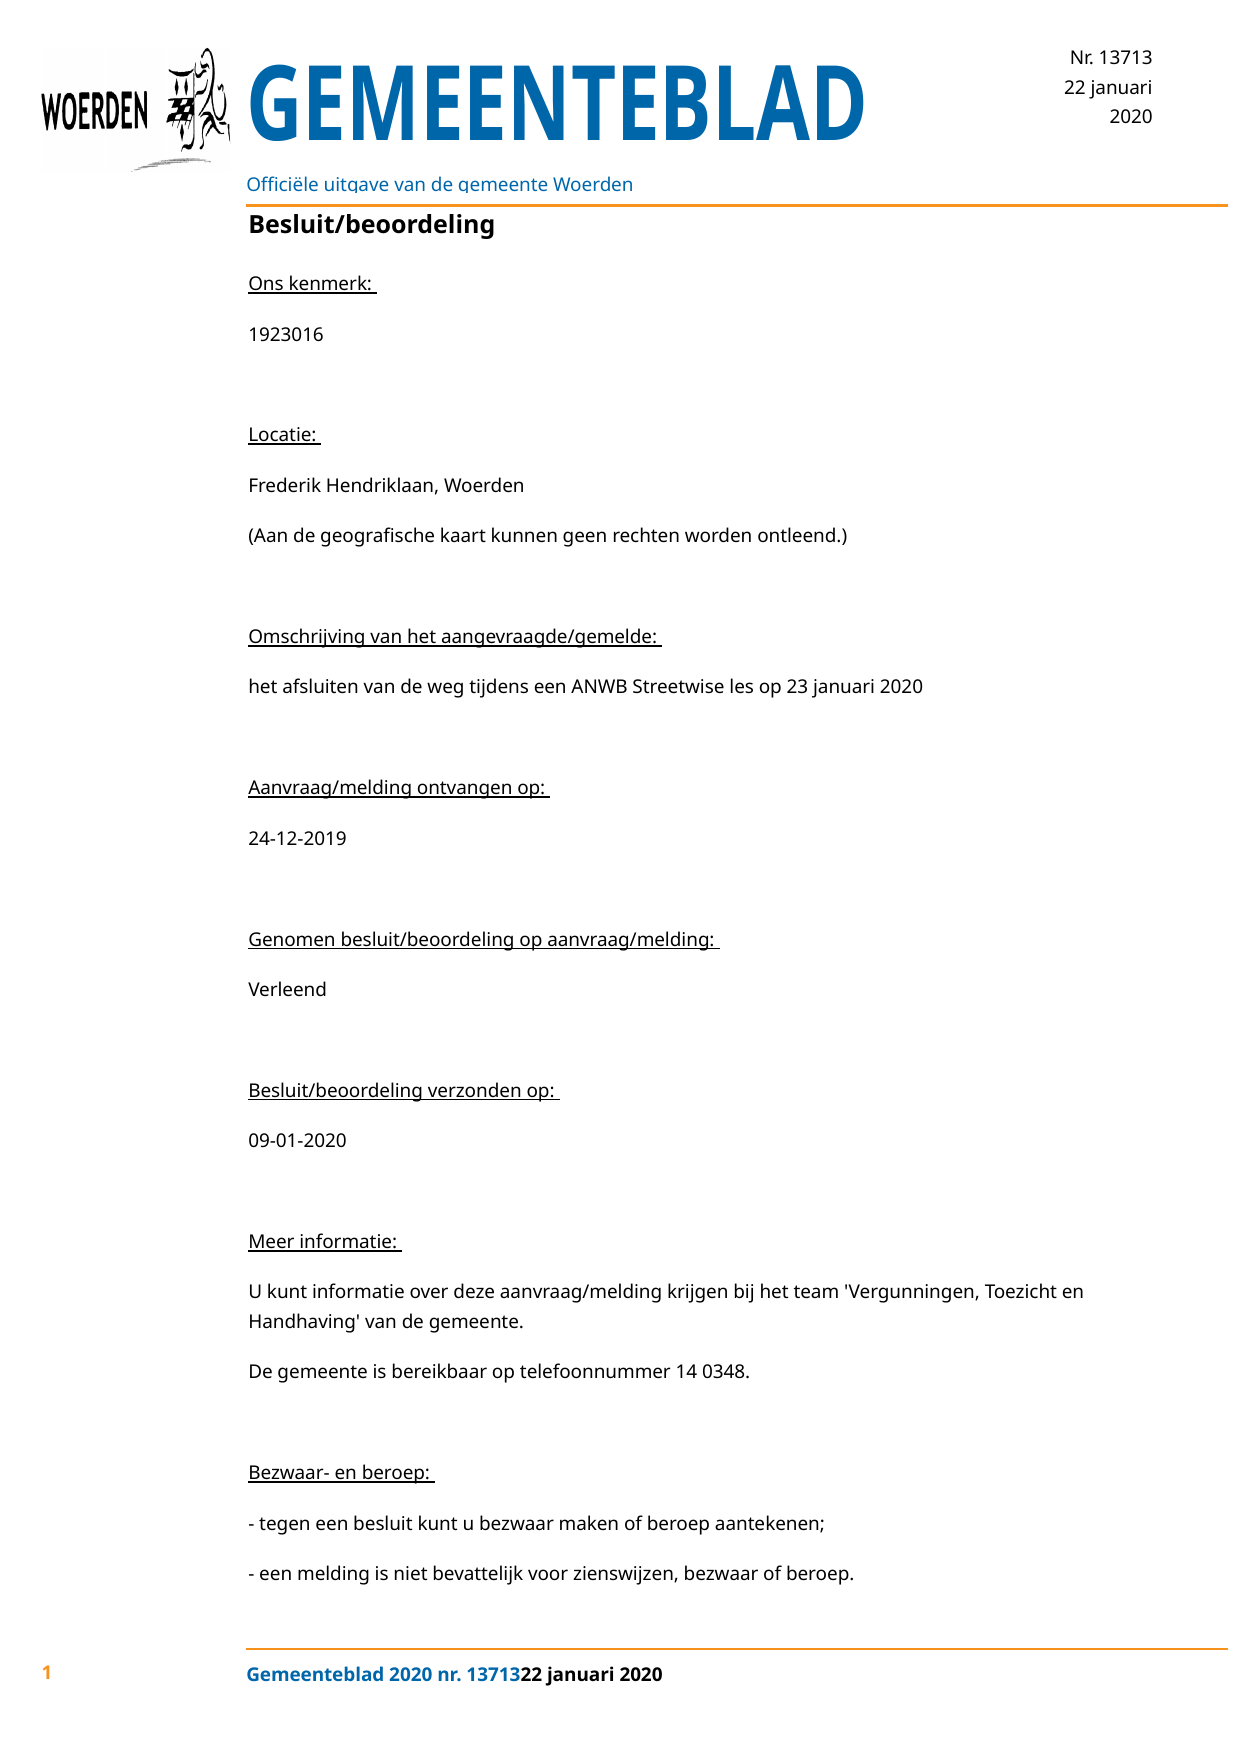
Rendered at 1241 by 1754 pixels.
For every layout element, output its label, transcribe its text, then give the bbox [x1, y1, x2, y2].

text 09-01-2020 [248, 1127, 1152, 1153]
text Verleend [248, 976, 1152, 1002]
text - tegen een besluit kunt u bezwaar maken of beroep aantekenen; [248, 1510, 1152, 1536]
picture [41, 47, 231, 172]
text U kunt informatie over deze aanvraag/melding krijgen bij het team 'Vergunningen, Toezicht en Handhaving' van de gemeente. [248, 1279, 1152, 1334]
text Ons kenmerk: [248, 270, 1152, 296]
text De gemeente is bereikbaar op telefoonnummer 14 0348. [248, 1359, 1152, 1384]
text Meer informatie: [248, 1228, 1152, 1254]
text - een melding is niet bevattelijk voor zienswijzen, bezwaar of beroep. [248, 1560, 1152, 1586]
text Locatie: [248, 422, 1152, 447]
text het afsluiten van de weg tijdens een ANWB Streetwise les op 23 januari 2020 [248, 674, 1152, 699]
text Omschrijving van het aangevraagde/gemelde: [248, 623, 1152, 649]
text Aanvraag/melding ontvangen op: [248, 774, 1152, 800]
text Bezwaar- en beroep: [248, 1459, 1152, 1485]
text 1923016 [248, 321, 1152, 346]
text Besluit/beoordeling [248, 207, 1152, 241]
text Genomen besluit/beoordeling op aanvraag/melding: [248, 926, 1152, 951]
text Besluit/beoordeling verzonden op: [248, 1077, 1152, 1103]
text Frederik Hendriklaan, Woerden [248, 472, 1152, 498]
text 24-12-2019 [248, 825, 1152, 851]
text (Aan de geografische kaart kunnen geen rechten worden ontleend.) [248, 522, 1152, 548]
